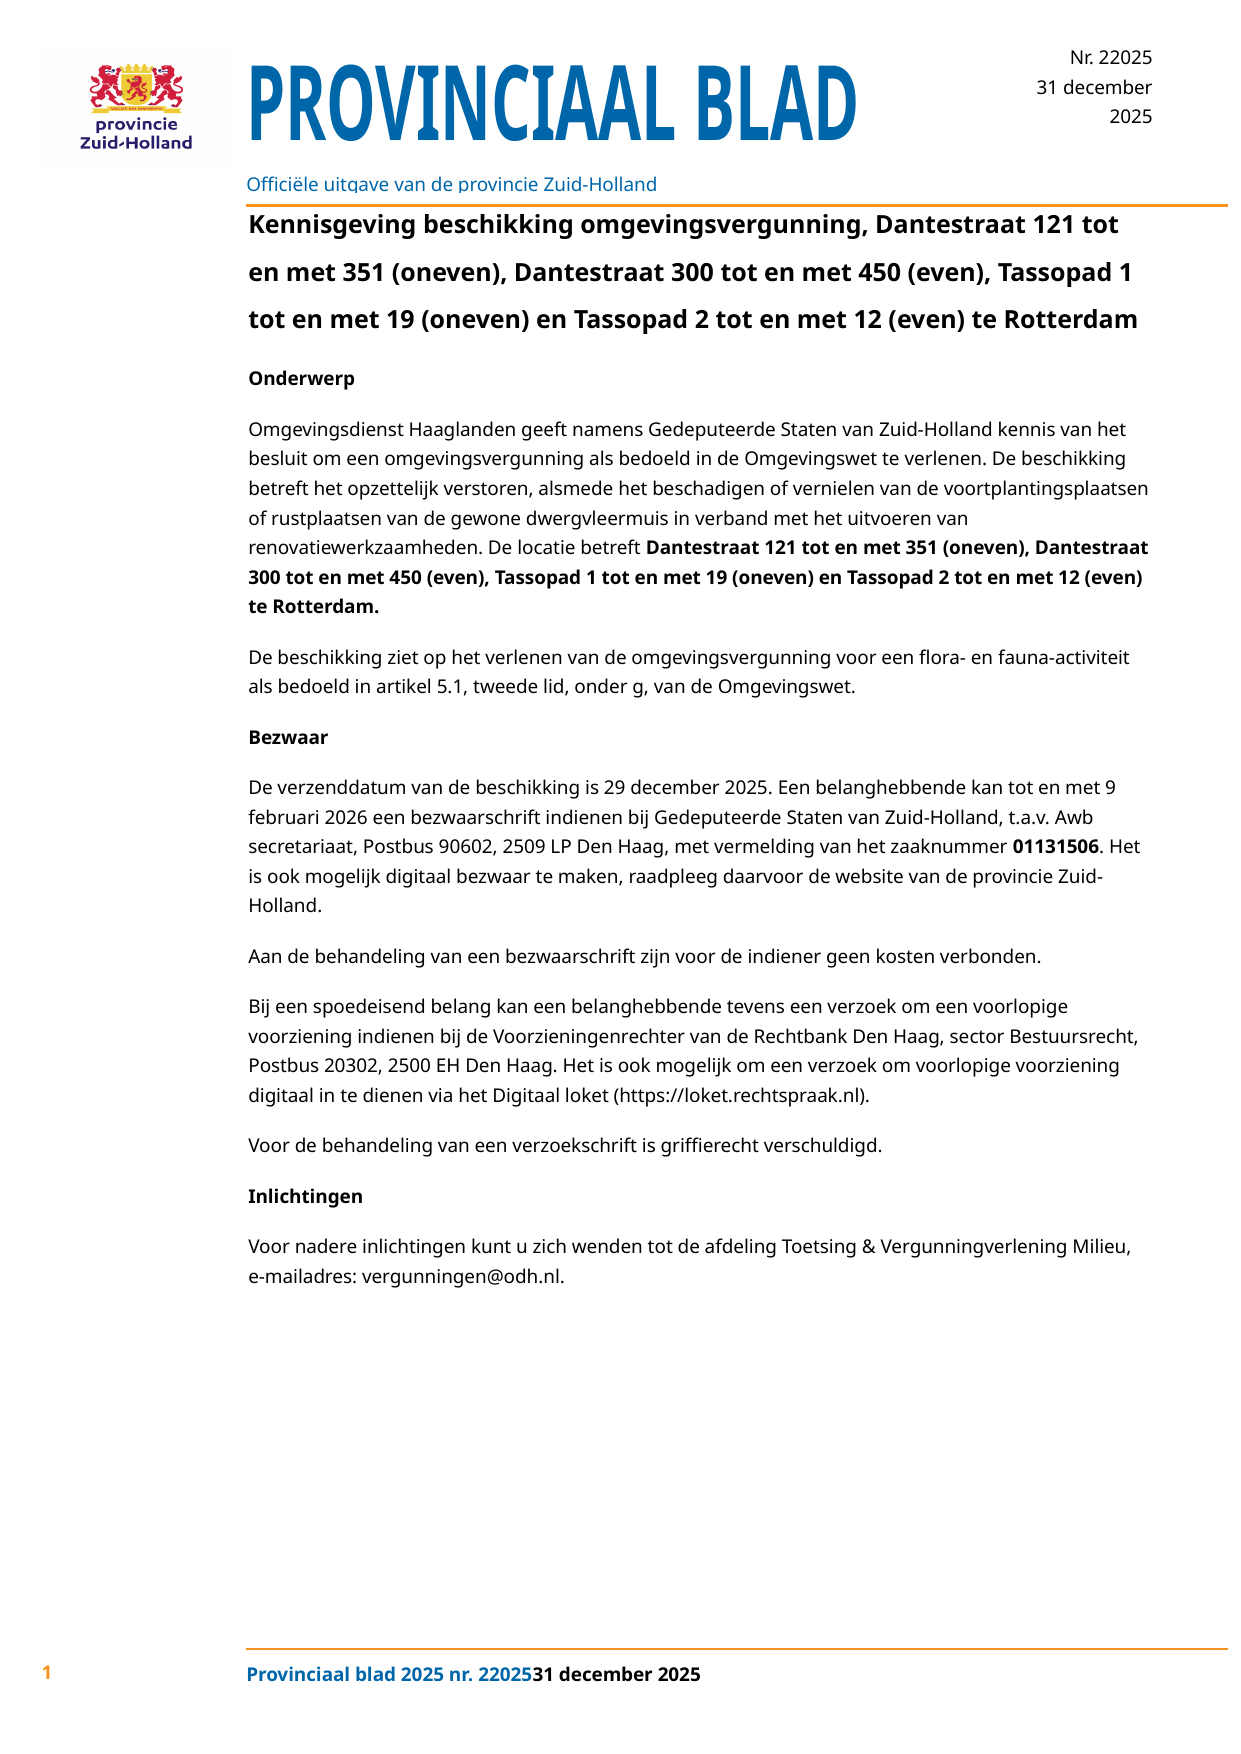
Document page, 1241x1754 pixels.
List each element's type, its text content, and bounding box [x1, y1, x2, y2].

text Omgevingsdienst Haaglanden geeft namens Gedeputeerde Staten van Zuid-Holland kennis van het besluit om een omgevingsvergunning als bedoeld in de Omgevingswet te verlenen. De beschikking betreft het opzettelijk verstoren, alsmede het beschadigen of vernielen van de voortplantingsplaatsen of rustplaatsen van de gewone dwergvleermuis in verband met het uitvoeren van renovatiewerkzaamheden. De locatie betreft Dantestraat 121 tot en met 351 (oneven), Dantestraat 300 tot en met 450 (even), Tassopad 1 tot en met 19 (oneven) en Tassopad 2 tot en met 12 (even) te Rotterdam. [248, 416, 1152, 619]
picture [41, 47, 231, 172]
text Kennisgeving beschikking omgevingsvergunning, Dantestraat 121 tot en met 351 (oneven), Dantestraat 300 tot en met 450 (even), Tassopad 1 tot en met 19 (oneven) en Tassopad 2 tot en met 12 (even) te Rotterdam [248, 207, 1152, 336]
text Voor nadere inlichtingen kunt u zich wenden tot de afdeling Toetsing & Vergunningverlening Milieu, e-mailadres: vergunningen@odh.nl. [248, 1233, 1152, 1289]
text Onderwerp [248, 366, 1152, 391]
text Aan de behandeling van een bezwaarschrift zijn voor de indiener geen kosten verbonden. [248, 943, 1152, 969]
text Voor de behandeling van een verzoekschrift is griffierecht verschuldigd. [248, 1133, 1152, 1158]
text Bezwaar [248, 724, 1152, 749]
text Bij een spoedeisend belang kan een belanghebbende tevens een verzoek om een voorlopige voorziening indienen bij de Voorzieningenrechter van de Rechtbank Den Haag, sector Bestuursrecht, Postbus 20302, 2500 EH Den Haag. Het is ook mogelijk om een verzoek om voorlopige voorziening digitaal in te dienen via het Digitaal loket (https://loket.rechtspraak.nl). [248, 993, 1152, 1108]
text De beschikking ziet op het verlenen van de omgevingsvergunning voor een flora- en fauna-activiteit als bedoeld in artikel 5.1, tweede lid, onder g, van de Omgevingswet. [248, 644, 1152, 699]
text De verzenddatum van de beschikking is 29 december 2025. Een belanghebbende kan tot en met 9 februari 2026 een bezwaarschrift indienen bij Gedeputeerde Staten van Zuid-Holland, t.a.v. Awb secretariaat, Postbus 90602, 2509 LP Den Haag, met vermelding van het zaaknummer 01131506. Het is ook mogelijk digitaal bezwaar te maken, raadpleeg daarvoor de website van de provincie Zuid-Holland. [248, 774, 1152, 918]
text Inlichtingen [248, 1183, 1152, 1209]
